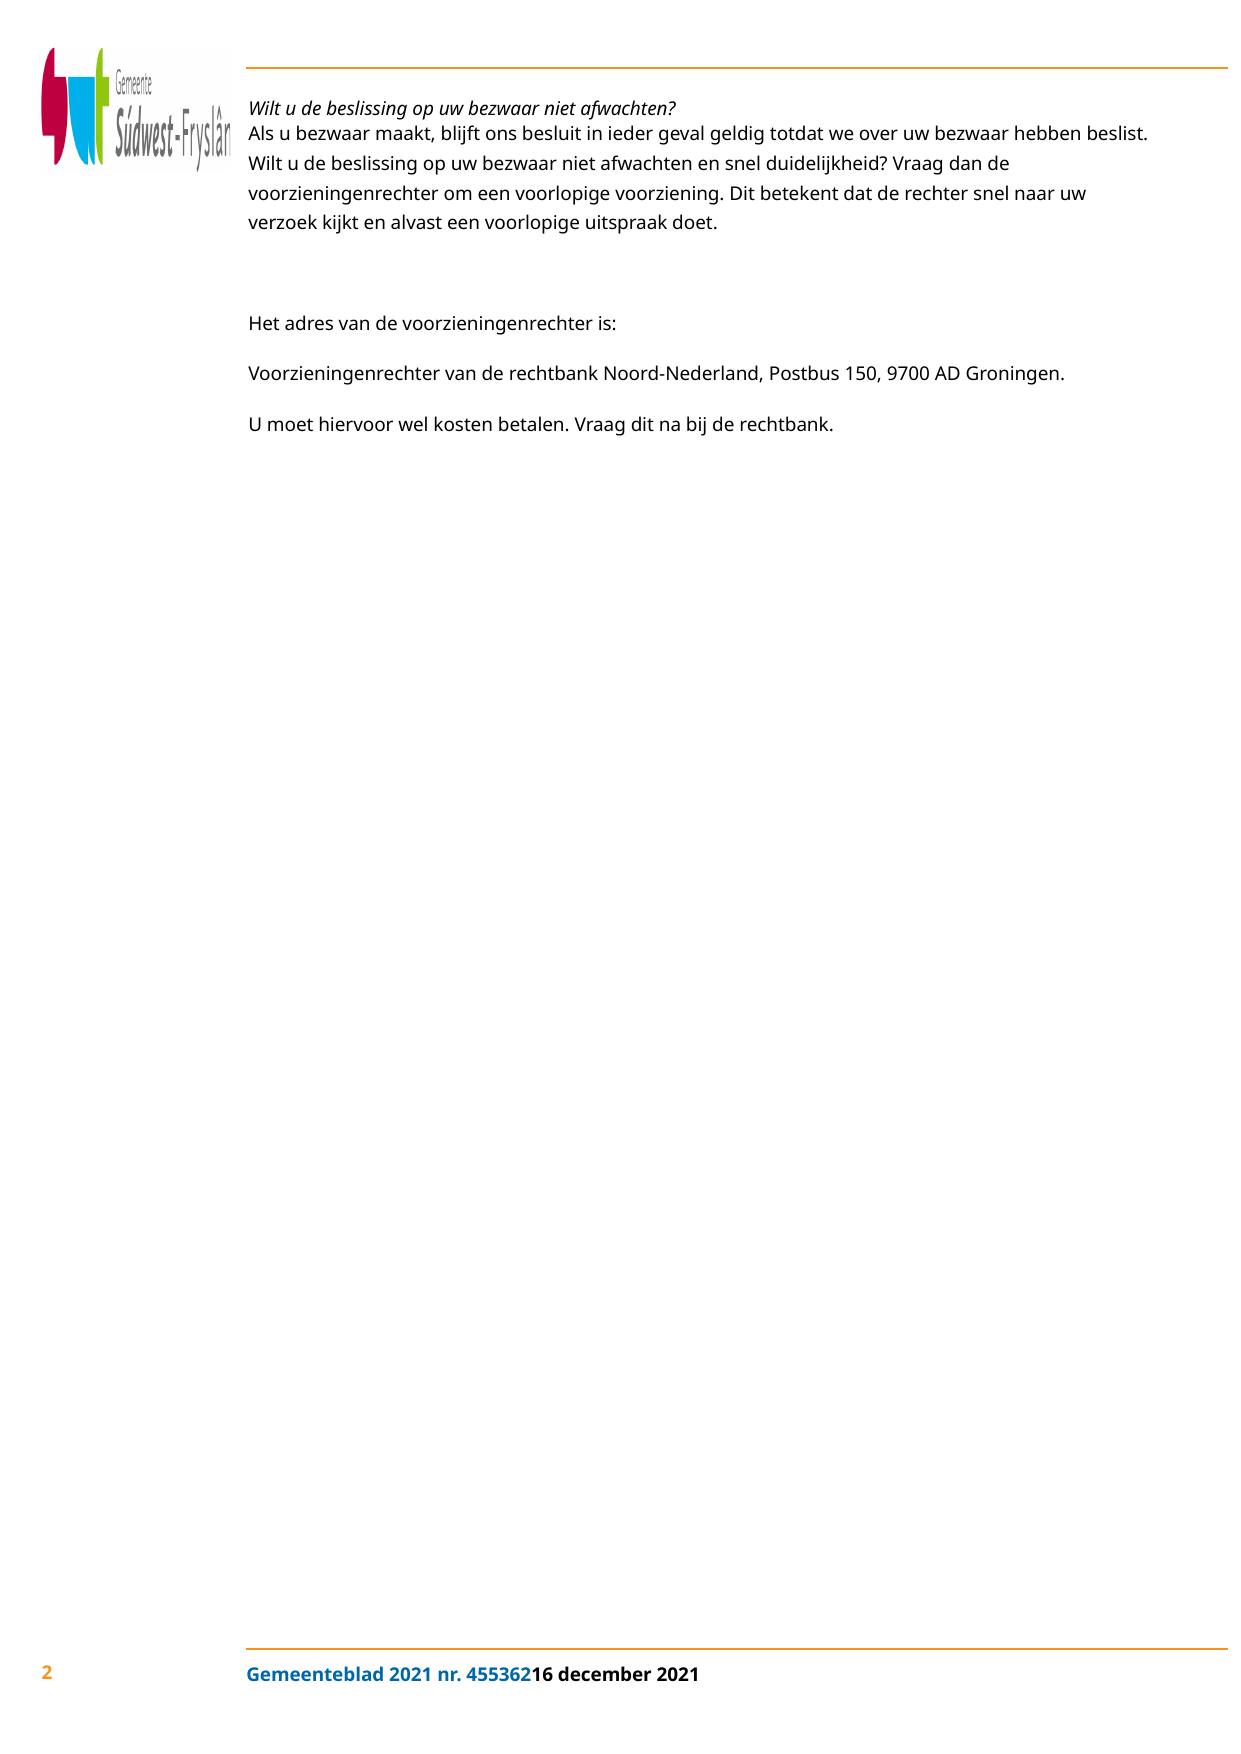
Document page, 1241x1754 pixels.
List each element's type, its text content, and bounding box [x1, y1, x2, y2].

text U moet hiervoor wel kosten betalen. Vraag dit na bij de rechtbank. [248, 411, 1152, 437]
text Wilt u de beslissing op uw bezwaar niet afwachten? [248, 95, 1152, 121]
text Voorzieningenrechter van de rechtbank Noord-Nederland, Postbus 150, 9700 AD Groningen. [248, 361, 1152, 386]
picture [41, 47, 231, 172]
text Het adres van de voorzieningenrechter is: [248, 310, 1152, 336]
text Als u bezwaar maakt, blijft ons besluit in ieder geval geldig totdat we over uw bezwaar hebben beslist. Wilt u de beslissing op uw bezwaar niet afwachten en snel duidelijkheid? Vraag dan de voorzieningenrechter om een voorlopige voorziening. Dit betekent dat de rechter snel naar uw verzoek kijkt en alvast een voorlopige uitspraak doet. [248, 121, 1152, 235]
